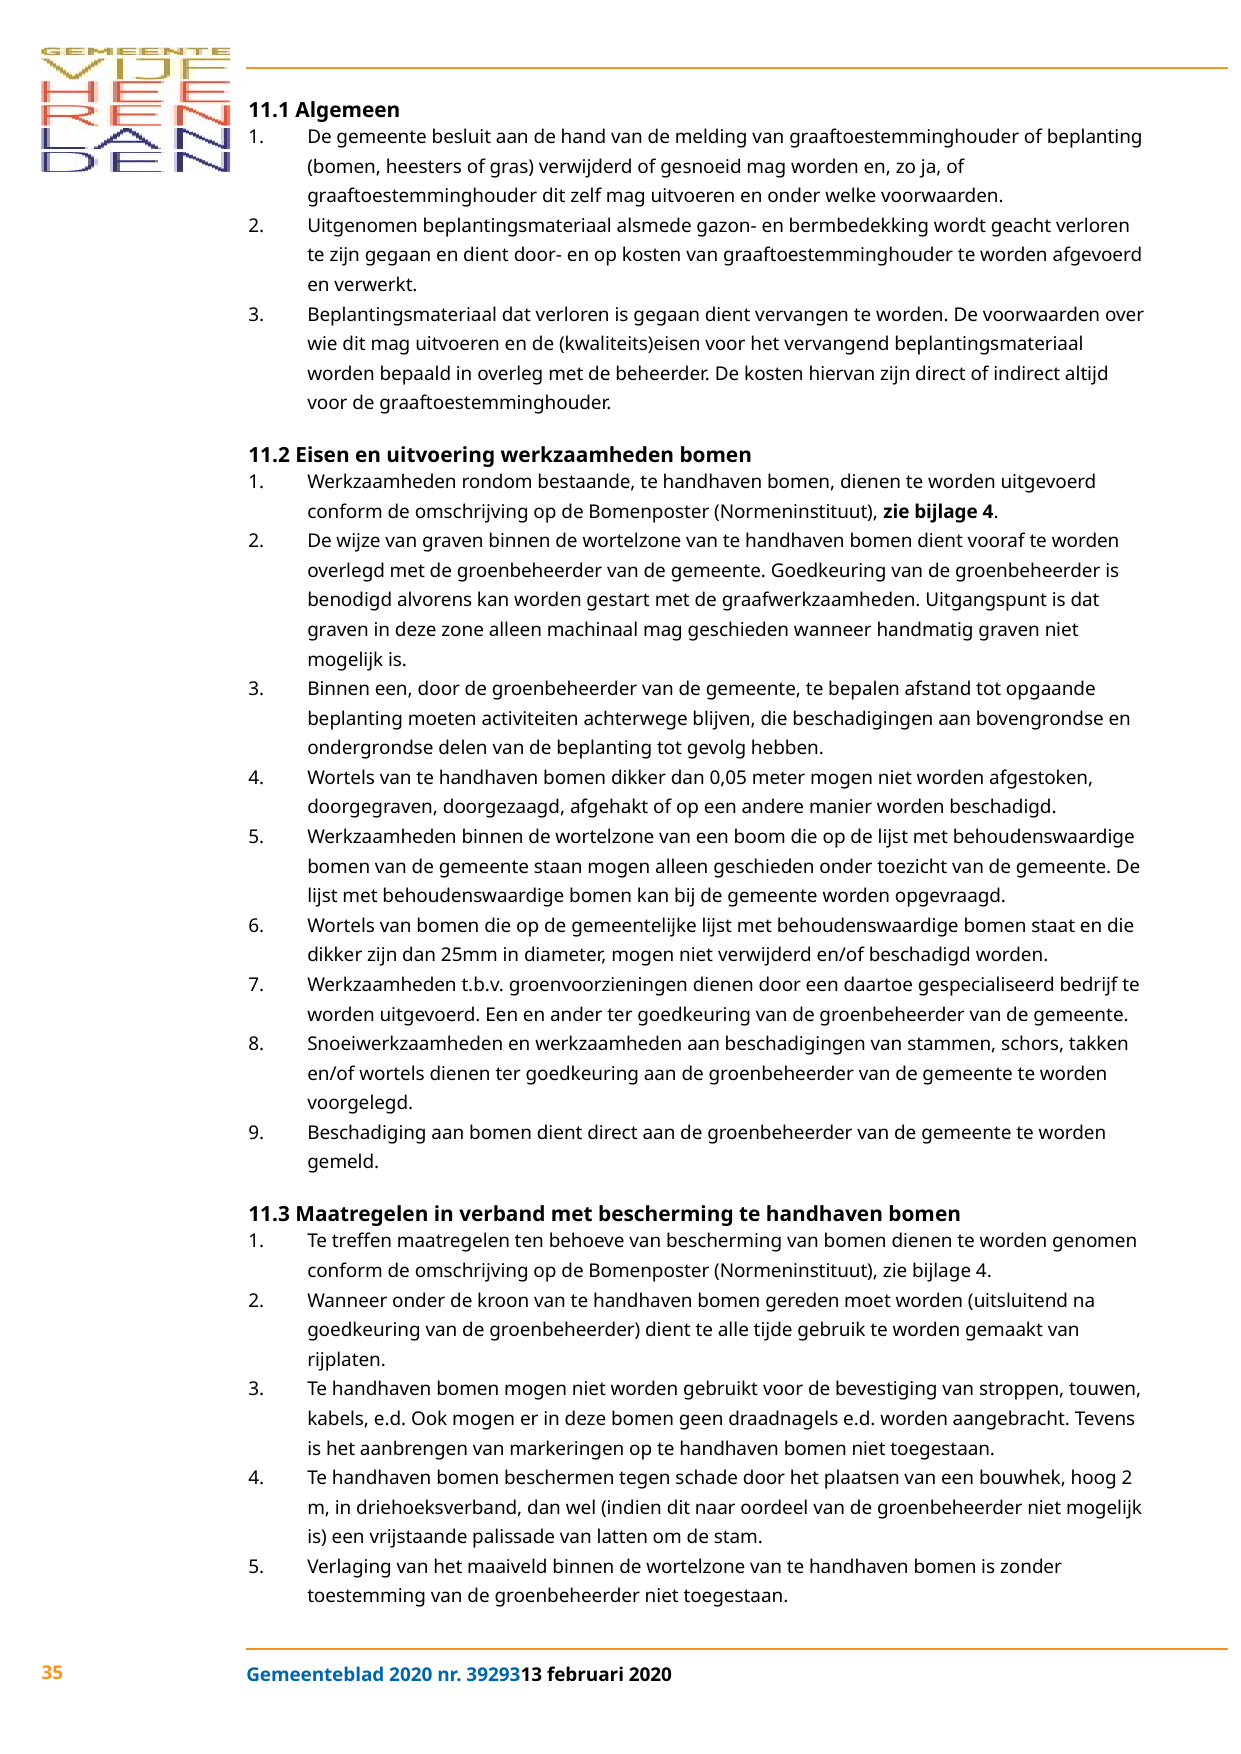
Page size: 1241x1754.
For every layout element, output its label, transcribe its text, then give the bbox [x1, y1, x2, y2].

list De wijze van graven binnen de wortelzone van te handhaven bomen dient vooraf te worden overlegd met de groenbeheerder van de gemeente. Goedkeuring van de groenbeheerder is benodigd alvorens kan worden gestart met de graafwerkzaamheden. Uitgangspunt is dat graven in deze zone alleen machinaal mag geschieden wanneer handmatig graven niet mogelijk is. [248, 527, 1152, 672]
text 11.3 Maatregelen in verband met bescherming te handhaven bomen [248, 1199, 1152, 1228]
list Binnen een, door de groenbeheerder van de gemeente, te bepalen afstand tot opgaande beplanting moeten activiteiten achterwege blijven, die beschadigingen aan bovengrondse en ondergrondse delen van de beplanting tot gevolg hebben. [248, 675, 1152, 760]
list Werkzaamheden t.b.v. groenvoorzieningen dienen door een daartoe gespecialiseerd bedrijf te worden uitgevoerd. Een en ander ter goedkeuring van de groenbeheerder van de gemeente. [248, 971, 1152, 1027]
list Te handhaven bomen beschermen tegen schade door het plaatsen van een bouwhek, hoog 2 m, in driehoeksverband, dan wel (indien dit naar oordeel van de groenbeheerder niet mogelijk is) een vrijstaande palissade van latten om de stam. [248, 1464, 1152, 1549]
list Wortels van bomen die op de gemeentelijke lijst met behoudenswaardige bomen staat en die dikker zijn dan 25mm in diameter, mogen niet verwijderd en/of beschadigd worden. [248, 912, 1152, 967]
picture [41, 47, 231, 172]
list Te treffen maatregelen ten behoeve van bescherming van bomen dienen te worden genomen conform de omschrijving op de Bomenposter (Normeninstituut), zie bijlage 4. [248, 1228, 1152, 1283]
text 11.1 Algemeen [248, 95, 1152, 123]
list Beschadiging aan bomen dient direct aan de groenbeheerder van de gemeente te worden gemeld. [248, 1119, 1152, 1174]
text 11.2 Eisen en uitvoering werkzaamheden bomen [248, 440, 1152, 468]
list Snoeiwerkzaamheden en werkzaamheden aan beschadigingen van stammen, schors, takken en/of wortels dienen ter goedkeuring aan de groenbeheerder van de gemeente te worden voorgelegd. [248, 1030, 1152, 1115]
list Beplantingsmateriaal dat verloren is gegaan dient vervangen te worden. De voorwaarden over wie dit mag uitvoeren en de (kwaliteits)eisen voor het vervangend beplantingsmateriaal worden bepaald in overleg met de beheerder. De kosten hiervan zijn direct of indirect altijd voor de graaftoestemminghouder. [248, 301, 1152, 415]
list Wortels van te handhaven bomen dikker dan 0,05 meter mogen niet worden afgestoken, doorgegraven, doorgezaagd, afgehakt of op een andere manier worden beschadigd. [248, 764, 1152, 819]
list De gemeente besluit aan de hand van de melding van graaftoestemminghouder of beplanting (bomen, heesters of gras) verwijderd of gesnoeid mag worden en, zo ja, of graaftoestemminghouder dit zelf mag uitvoeren en onder welke voorwaarden. [248, 123, 1152, 208]
list Werkzaamheden rondom bestaande, te handhaven bomen, dienen te worden uitgevoerd conform de omschrijving op de Bomenposter (Normeninstituut), zie bijlage 4. [248, 468, 1152, 524]
list Werkzaamheden binnen de wortelzone van een boom die op de lijst met behoudenswaardige bomen van de gemeente staan mogen alleen geschieden onder toezicht van de gemeente. De lijst met behoudenswaardige bomen kan bij de gemeente worden opgevraagd. [248, 823, 1152, 908]
list Uitgenomen beplantingsmateriaal alsmede gazon- en bermbedekking wordt geacht verloren te zijn gegaan en dient door- en op kosten van graaftoestemminghouder te worden afgevoerd en verwerkt. [248, 212, 1152, 297]
list Verlaging van het maaiveld binnen de wortelzone van te handhaven bomen is zonder toestemming van de groenbeheerder niet toegestaan. [248, 1553, 1152, 1608]
list Te handhaven bomen mogen niet worden gebruikt voor de bevestiging van stroppen, touwen, kabels, e.d. Ook mogen er in deze bomen geen draadnagels e.d. worden aangebracht. Tevens is het aanbrengen van markeringen op te handhaven bomen niet toegestaan. [248, 1376, 1152, 1460]
list Wanneer onder de kroon van te handhaven bomen gereden moet worden (uitsluitend na goedkeuring van de groenbeheerder) dient te alle tijde gebruik te worden gemaakt van rijplaten. [248, 1287, 1152, 1372]
